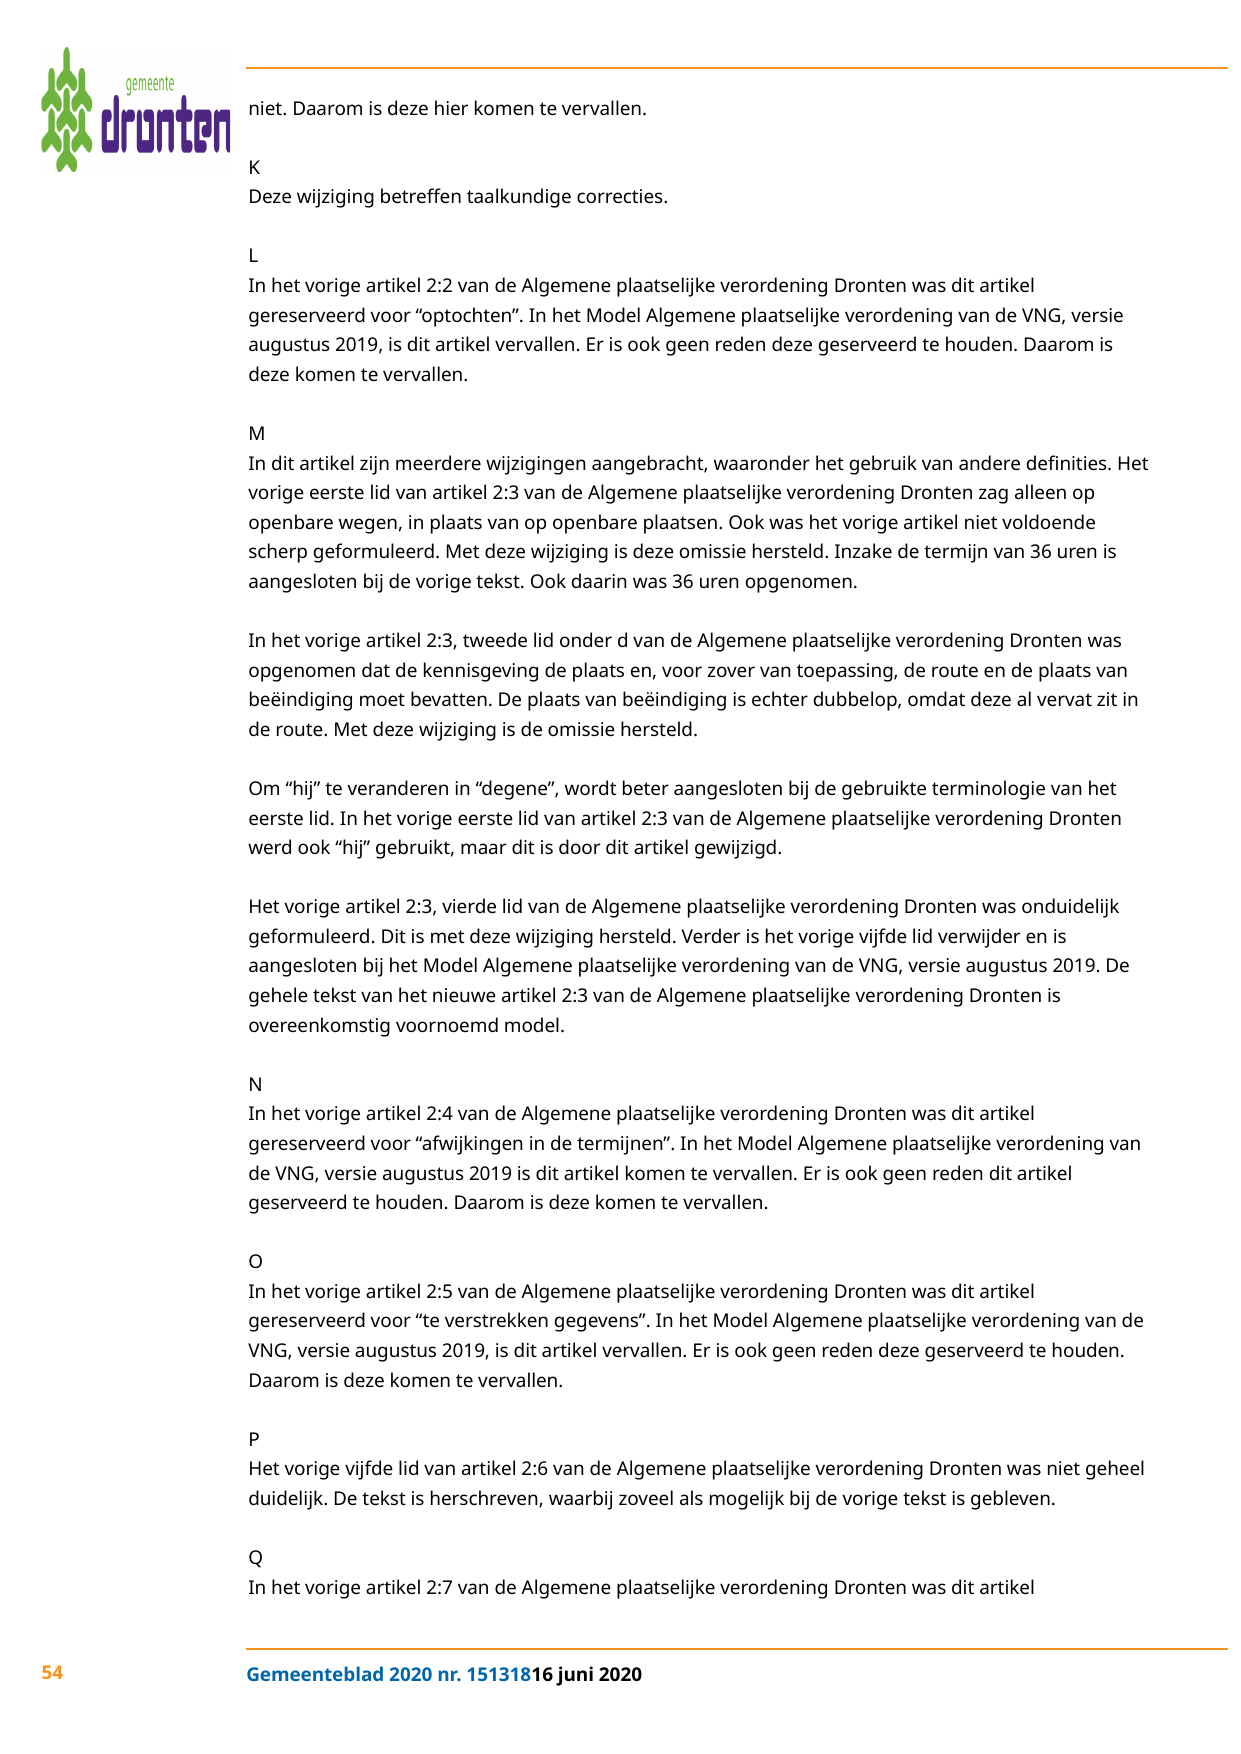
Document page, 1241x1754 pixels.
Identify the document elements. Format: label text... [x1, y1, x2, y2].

text P [248, 1426, 1152, 1452]
text niet. Daarom is deze hier komen te vervallen. [248, 95, 1152, 121]
text In het vorige artikel 2:4 van de Algemene plaatselijke verordening Dronten was dit artikel gereserveerd voor “afwijkingen in de termijnen”. In het Model Algemene plaatselijke verordening van de VNG, versie augustus 2019 is dit artikel komen te vervallen. Er is ook geen reden dit artikel geserveerd te houden. Daarom is deze komen te vervallen. [248, 1101, 1152, 1215]
text N [248, 1071, 1152, 1097]
text In het vorige artikel 2:5 van de Algemene plaatselijke verordening Dronten was dit artikel gereserveerd voor “te verstrekken gegevens”. In het Model Algemene plaatselijke verordening van de VNG, versie augustus 2019, is dit artikel vervallen. Er is ook geen reden deze geserveerd te houden. Daarom is deze komen te vervallen. [248, 1278, 1152, 1393]
text K [248, 154, 1152, 180]
text L [248, 243, 1152, 268]
text In het vorige artikel 2:3, tweede lid onder d van de Algemene plaatselijke verordening Dronten was opgenomen dat de kennisgeving de plaats en, voor zover van toepassing, de route en de plaats van beëindiging moet bevatten. De plaats van beëindiging is echter dubbelop, omdat deze al vervat zit in de route. Met deze wijziging is de omissie hersteld. [248, 627, 1152, 742]
text Deze wijziging betreffen taalkundige correcties. [248, 183, 1152, 209]
text Q [248, 1544, 1152, 1570]
text In dit artikel zijn meerdere wijzigingen aangebracht, waaronder het gebruik van andere definities. Het vorige eerste lid van artikel 2:3 van de Algemene plaatselijke verordening Dronten zag alleen op openbare wegen, in plaats van op openbare plaatsen. Ook was het vorige artikel niet voldoende scherp geformuleerd. Met deze wijziging is deze omissie hersteld. Inzake de termijn van 36 uren is aangesloten bij de vorige tekst. Ook daarin was 36 uren opgenomen. [248, 450, 1152, 594]
text In het vorige artikel 2:2 van de Algemene plaatselijke verordening Dronten was dit artikel gereserveerd voor “optochten”. In het Model Algemene plaatselijke verordening van de VNG, versie augustus 2019, is dit artikel vervallen. Er is ook geen reden deze geserveerd te houden. Daarom is deze komen te vervallen. [248, 272, 1152, 387]
text O [248, 1248, 1152, 1274]
text Het vorige vijfde lid van artikel 2:6 van de Algemene plaatselijke verordening Dronten was niet geheel duidelijk. De tekst is herschreven, waarbij zoveel als mogelijk bij de vorige tekst is gebleven. [248, 1456, 1152, 1511]
text Om “hij” te veranderen in “degene”, wordt beter aangesloten bij de gebruikte terminologie van het eerste lid. In het vorige eerste lid van artikel 2:3 van de Algemene plaatselijke verordening Dronten werd ook “hij” gebruikt, maar dit is door dit artikel gewijzigd. [248, 775, 1152, 860]
text M [248, 420, 1152, 446]
text Het vorige artikel 2:3, vierde lid van de Algemene plaatselijke verordening Dronten was onduidelijk geformuleerd. Dit is met deze wijziging hersteld. Verder is het vorige vijfde lid verwijder en is aangesloten bij het Model Algemene plaatselijke verordening van de VNG, versie augustus 2019. De gehele tekst van het nieuwe artikel 2:3 van de Algemene plaatselijke verordening Dronten is overeenkomstig voornoemd model. [248, 893, 1152, 1038]
picture [41, 47, 231, 172]
text In het vorige artikel 2:7 van de Algemene plaatselijke verordening Dronten was dit artikel [248, 1574, 1152, 1600]
